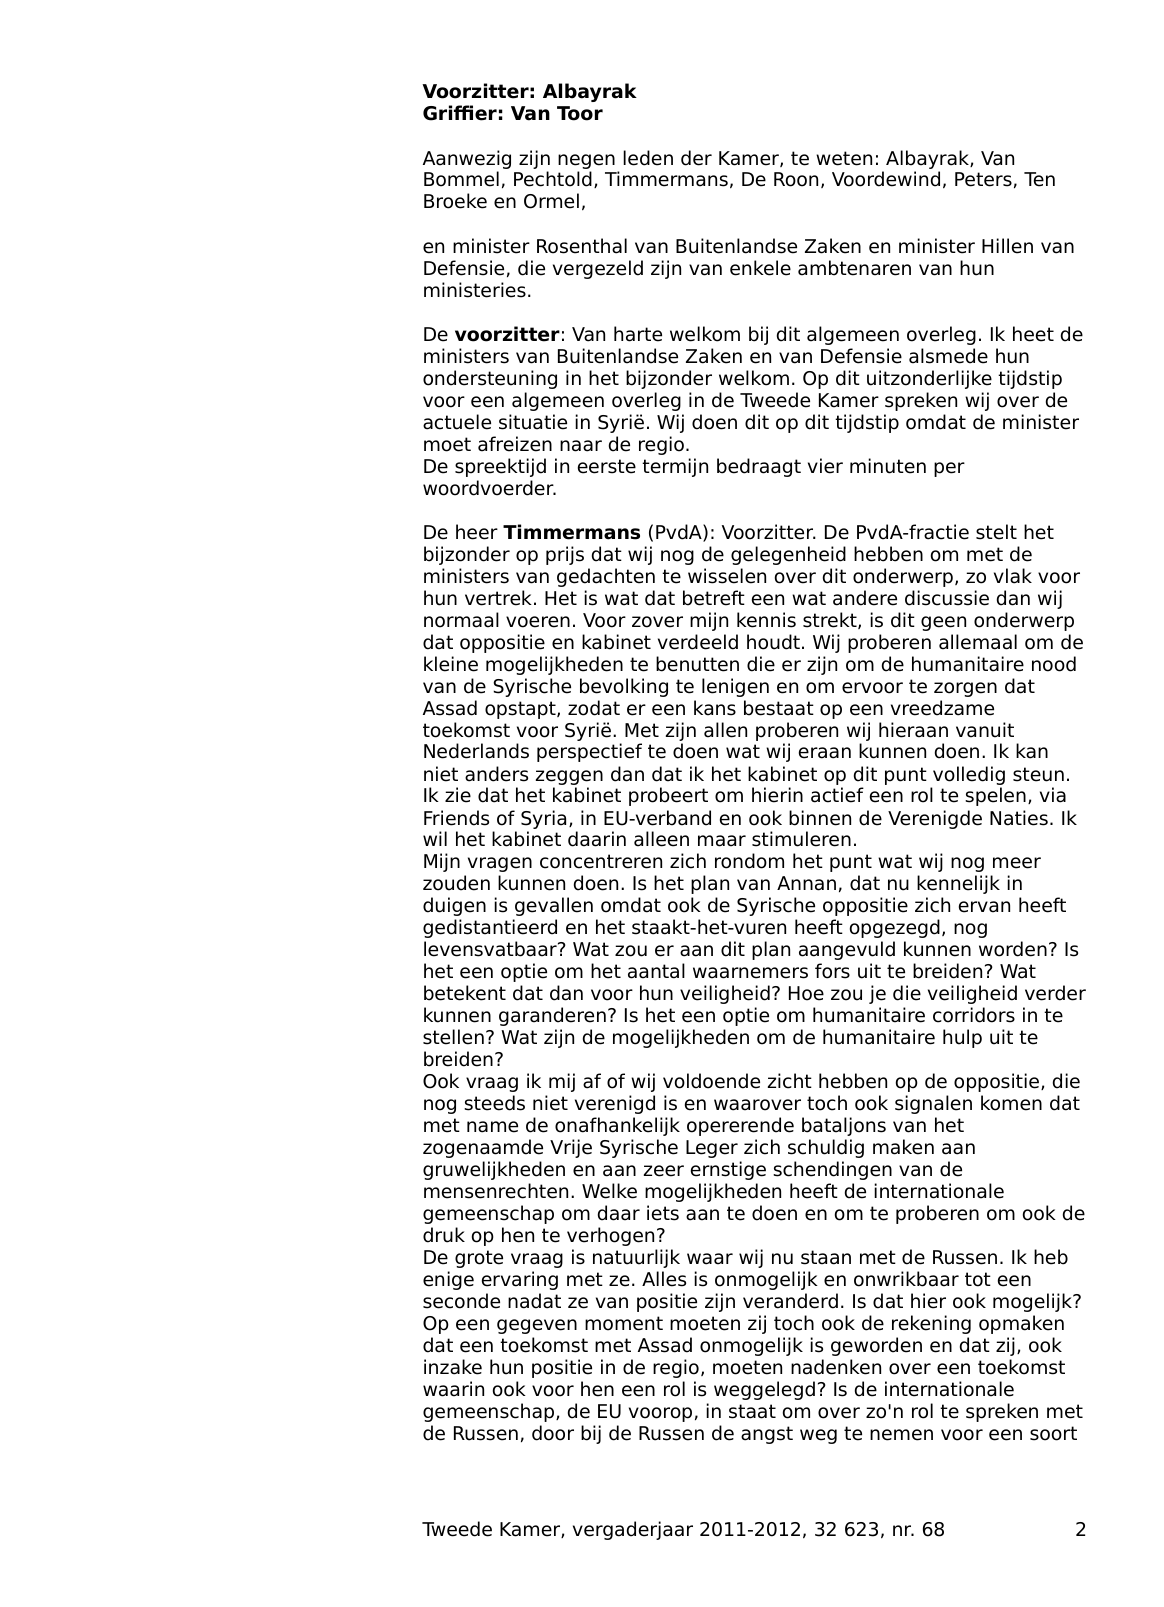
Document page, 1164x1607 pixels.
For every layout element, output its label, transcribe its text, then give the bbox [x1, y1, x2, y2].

text en minister Rosenthal van Buitenlandse Zaken en minister Hillen van Defensie, die vergezeld zijn van enkele ambtenaren van hun ministeries. [422, 236, 1087, 301]
text De heer Timmermans (PvdA): Voorzitter. De PvdA-fractie stelt het bijzonder op prijs dat wij nog de gelegenheid hebben om met de ministers van gedachten te wisselen over dit onderwerp, zo vlak voor hun vertrek. Het is wat dat betreft een wat andere discussie dan wij normaal voeren. Voor zover mijn kennis strekt, is dit geen onderwerp dat oppositie en kabinet verdeeld houdt. Wij proberen allemaal om de kleine mogelijkheden te benutten die er zijn om de humanitaire nood van de Syrische bevolking te lenigen en om ervoor te zorgen dat Assad opstapt, zodat er een kans bestaat op een vreedzame toekomst voor Syrië. Met zijn allen proberen wij hieraan vanuit Nederlands perspectief te doen wat wij eraan kunnen doen. Ik kan niet anders zeggen dan dat ik het kabinet op dit punt volledig steun. Ik zie dat het kabinet probeert om hierin actief een rol te spelen, via Friends of Syria, in EU-verband en ook binnen de Verenigde Naties. Ik wil het kabinet daarin alleen maar stimuleren. [422, 522, 1087, 851]
text Aanwezig zijn negen leden der Kamer, te weten: Albayrak, Van Bommel, Pechtold, Timmermans, De Roon, Voordewind, Peters, Ten Broeke en Ormel, [422, 147, 1087, 213]
text De voorzitter: Van harte welkom bij dit algemeen overleg. Ik heet de ministers van Buitenlandse Zaken en van Defensie alsmede hun ondersteuning in het bijzonder welkom. Op dit uitzonderlijke tijdstip voor een algemeen overleg in de Tweede Kamer spreken wij over de actuele situatie in Syrië. Wij doen dit op dit tijdstip omdat de minister moet afreizen naar de regio. [422, 324, 1087, 456]
text De spreektijd in eerste termijn bedraagt vier minuten per woordvoerder. [422, 456, 1087, 499]
text Ook vraag ik mij af of wij voldoende zicht hebben op de oppositie, die nog steeds niet verenigd is en waarover toch ook signalen komen dat met name de onafhankelijk opererende bataljons van het zogenaamde Vrije Syrische Leger zich schuldig maken aan gruwelijkheden en aan zeer ernstige schendingen van de mensenrechten. Welke mogelijkheden heeft de internationale gemeenschap om daar iets aan te doen en om te proberen om ook de druk op hen te verhogen? [422, 1071, 1087, 1247]
text De grote vraag is natuurlijk waar wij nu staan met de Russen. Ik heb enige ervaring met ze. Alles is onmogelijk en onwrikbaar tot een seconde nadat ze van positie zijn veranderd. Is dat hier ook mogelijk? Op een gegeven moment moeten zij toch ook de rekening opmaken dat een toekomst met Assad onmogelijk is geworden en dat zij, ook inzake hun positie in de regio, moeten nadenken over een toekomst waarin ook voor hen een rol is weggelegd? Is de internationale gemeenschap, de EU voorop, in staat om over zo'n rol te spreken met de Russen, door bij de Russen de angst weg te nemen voor een soort [422, 1247, 1087, 1445]
text Voorzitter: Albayrak [422, 81, 1087, 103]
text Griffier: Van Toor [422, 103, 1087, 125]
text Mijn vragen concentreren zich rondom het punt wat wij nog meer zouden kunnen doen. Is het plan van Annan, dat nu kennelijk in duigen is gevallen omdat ook de Syrische oppositie zich ervan heeft gedistantieerd en het staakt-het-vuren heeft opgezegd, nog levensvatbaar? Wat zou er aan dit plan aangevuld kunnen worden? Is het een optie om het aantal waarnemers fors uit te breiden? Wat betekent dat dan voor hun veiligheid? Hoe zou je die veiligheid verder kunnen garanderen? Is het een optie om humanitaire corridors in te stellen? Wat zijn de mogelijkheden om de humanitaire hulp uit te breiden? [422, 851, 1087, 1071]
